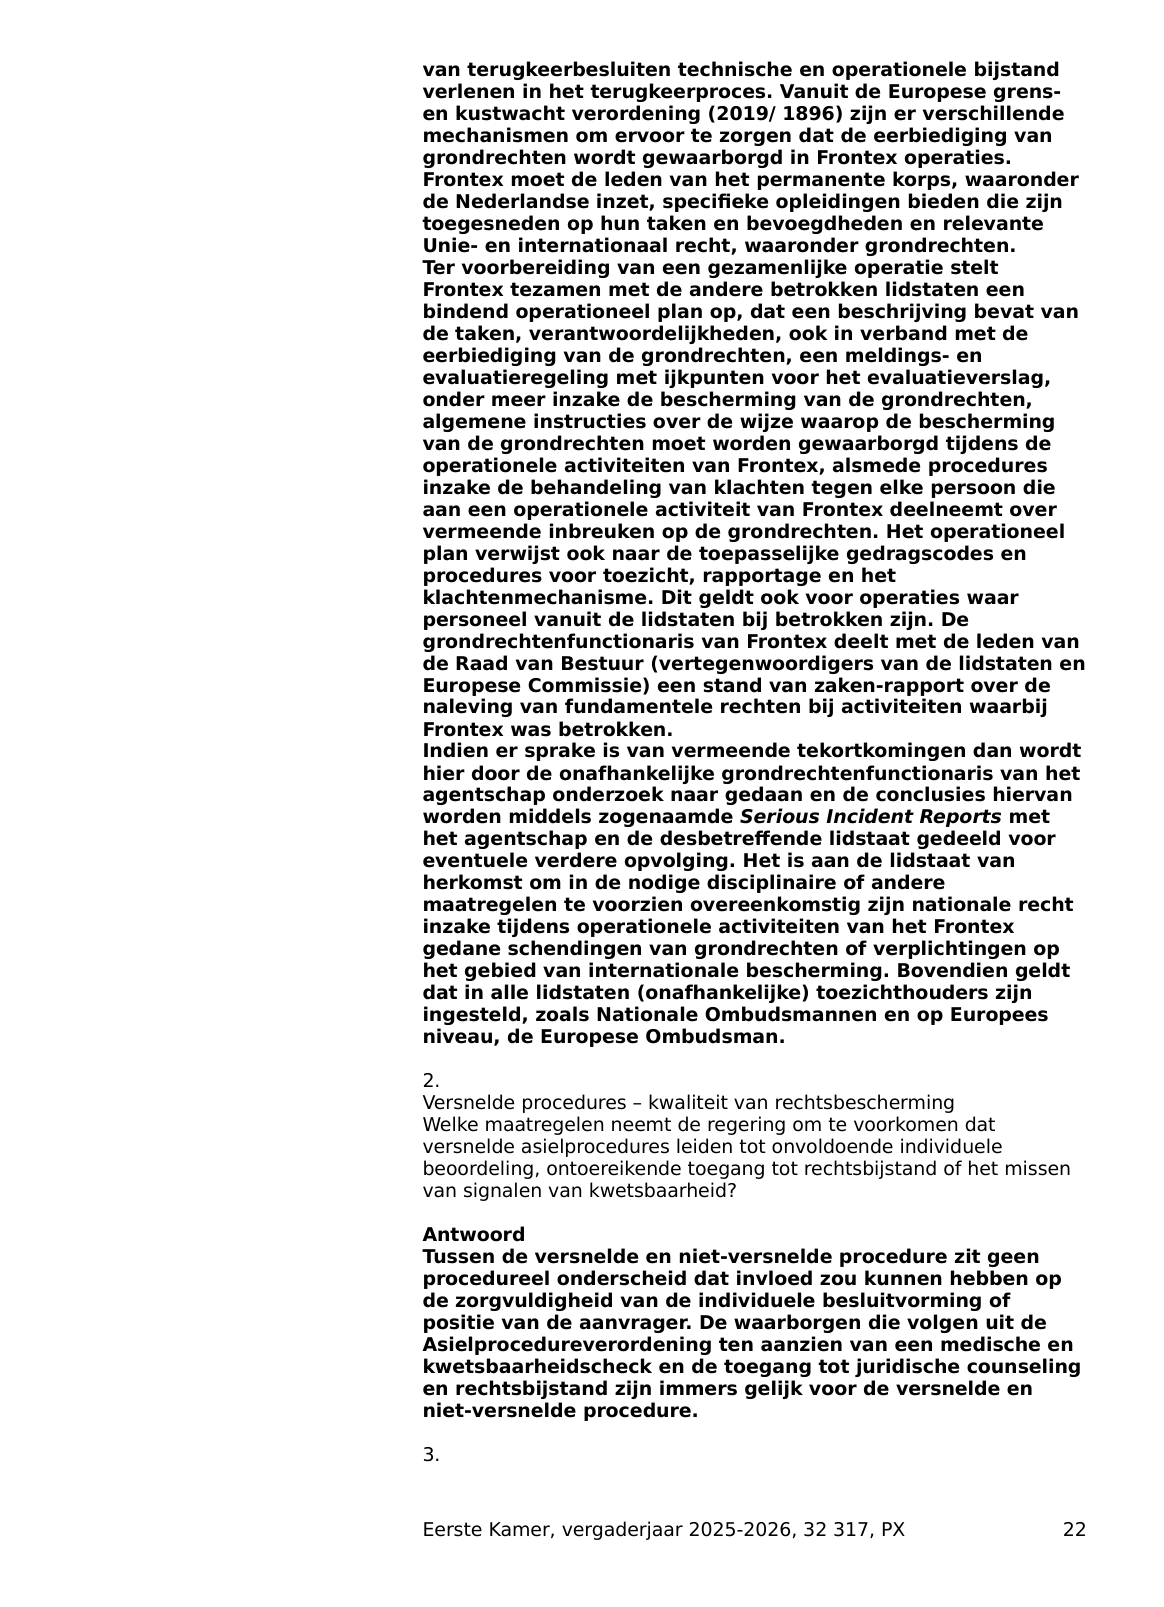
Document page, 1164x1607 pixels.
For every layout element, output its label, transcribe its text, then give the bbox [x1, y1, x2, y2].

text Ter voorbereiding van een gezamenlijke operatie stelt Frontex tezamen met de andere betrokken lidstaten een bindend operationeel plan op, dat een beschrijving bevat van de taken, verantwoordelijkheden, ook in verband met de eerbiediging van de grondrechten, een meldings- en evaluatieregeling met ijkpunten voor het evaluatieverslag, onder meer inzake de bescherming van de grondrechten, algemene instructies over de wijze waarop de bescherming van de grondrechten moet worden gewaarborgd tijdens de operationele activiteiten van Frontex, alsmede procedures inzake de behandeling van klachten tegen elke persoon die aan een operationele activiteit van Frontex deelneemt over vermeende inbreuken op de grondrechten. Het operationeel plan verwijst ook naar de toepasselijke gedragscodes en procedures voor toezicht, rapportage en het klachtenmechanisme. Dit geldt ook voor operaties waar personeel vanuit de lidstaten bij betrokken zijn. De grondrechtenfunctionaris van Frontex deelt met de leden van de Raad van Bestuur (vertegenwoordigers van de lidstaten en Europese Commissie) een stand van zaken-rapport over de naleving van fundamentele rechten bij activiteiten waarbij Frontex was betrokken. [422, 257, 1087, 740]
text van terugkeerbesluiten technische en operationele bijstand verlenen in het terugkeerproces. Vanuit de Europese grens- en kustwacht verordening (2019/ 1896) zijn er verschillende mechanismen om ervoor te zorgen dat de eerbiediging van grondrechten wordt gewaarborgd in Frontex operaties. Frontex moet de leden van het permanente korps, waaronder de Nederlandse inzet, specifieke opleidingen bieden die zijn toegesneden op hun taken en bevoegdheden en relevante Unie- en internationaal recht, waaronder grondrechten. [422, 59, 1087, 257]
text 3. [422, 1444, 1087, 1466]
text Welke maatregelen neemt de regering om te voorkomen dat versnelde asielprocedures leiden tot onvoldoende individuele beoordeling, ontoereikende toegang tot rechtsbijstand of het missen van signalen van kwetsbaarheid? [422, 1114, 1087, 1202]
text Indien er sprake is van vermeende tekortkomingen dan wordt hier door de onafhankelijke grondrechtenfunctionaris van het agentschap onderzoek naar gedaan en de conclusies hiervan worden middels zogenaamde Serious Incident Reports met het agentschap en de desbetreffende lidstaat gedeeld voor eventuele verdere opvolging. Het is aan de lidstaat van herkomst om in de nodige disciplinaire of andere maatregelen te voorzien overeenkomstig zijn nationale recht inzake tijdens operationele activiteiten van het Frontex gedane schendingen van grondrechten of verplichtingen op het gebied van internationale bescherming. Bovendien geldt dat in alle lidstaten (onafhankelijke) toezichthouders zijn ingesteld, zoals Nationale Ombudsmannen en op Europees niveau, de Europese Ombudsman. [422, 740, 1087, 1048]
text Versnelde procedures – kwaliteit van rechtsbescherming [422, 1092, 1087, 1114]
text Antwoord [422, 1224, 1087, 1246]
text 2. [422, 1070, 1087, 1092]
text Tussen de versnelde en niet-versnelde procedure zit geen procedureel onderscheid dat invloed zou kunnen hebben op de zorgvuldigheid van de individuele besluitvorming of positie van de aanvrager. De waarborgen die volgen uit de Asielprocedureverordening ten aanzien van een medische en kwetsbaarheidscheck en de toegang tot juridische counseling en rechtsbijstand zijn immers gelijk voor de versnelde en niet-versnelde procedure. [422, 1246, 1087, 1422]
